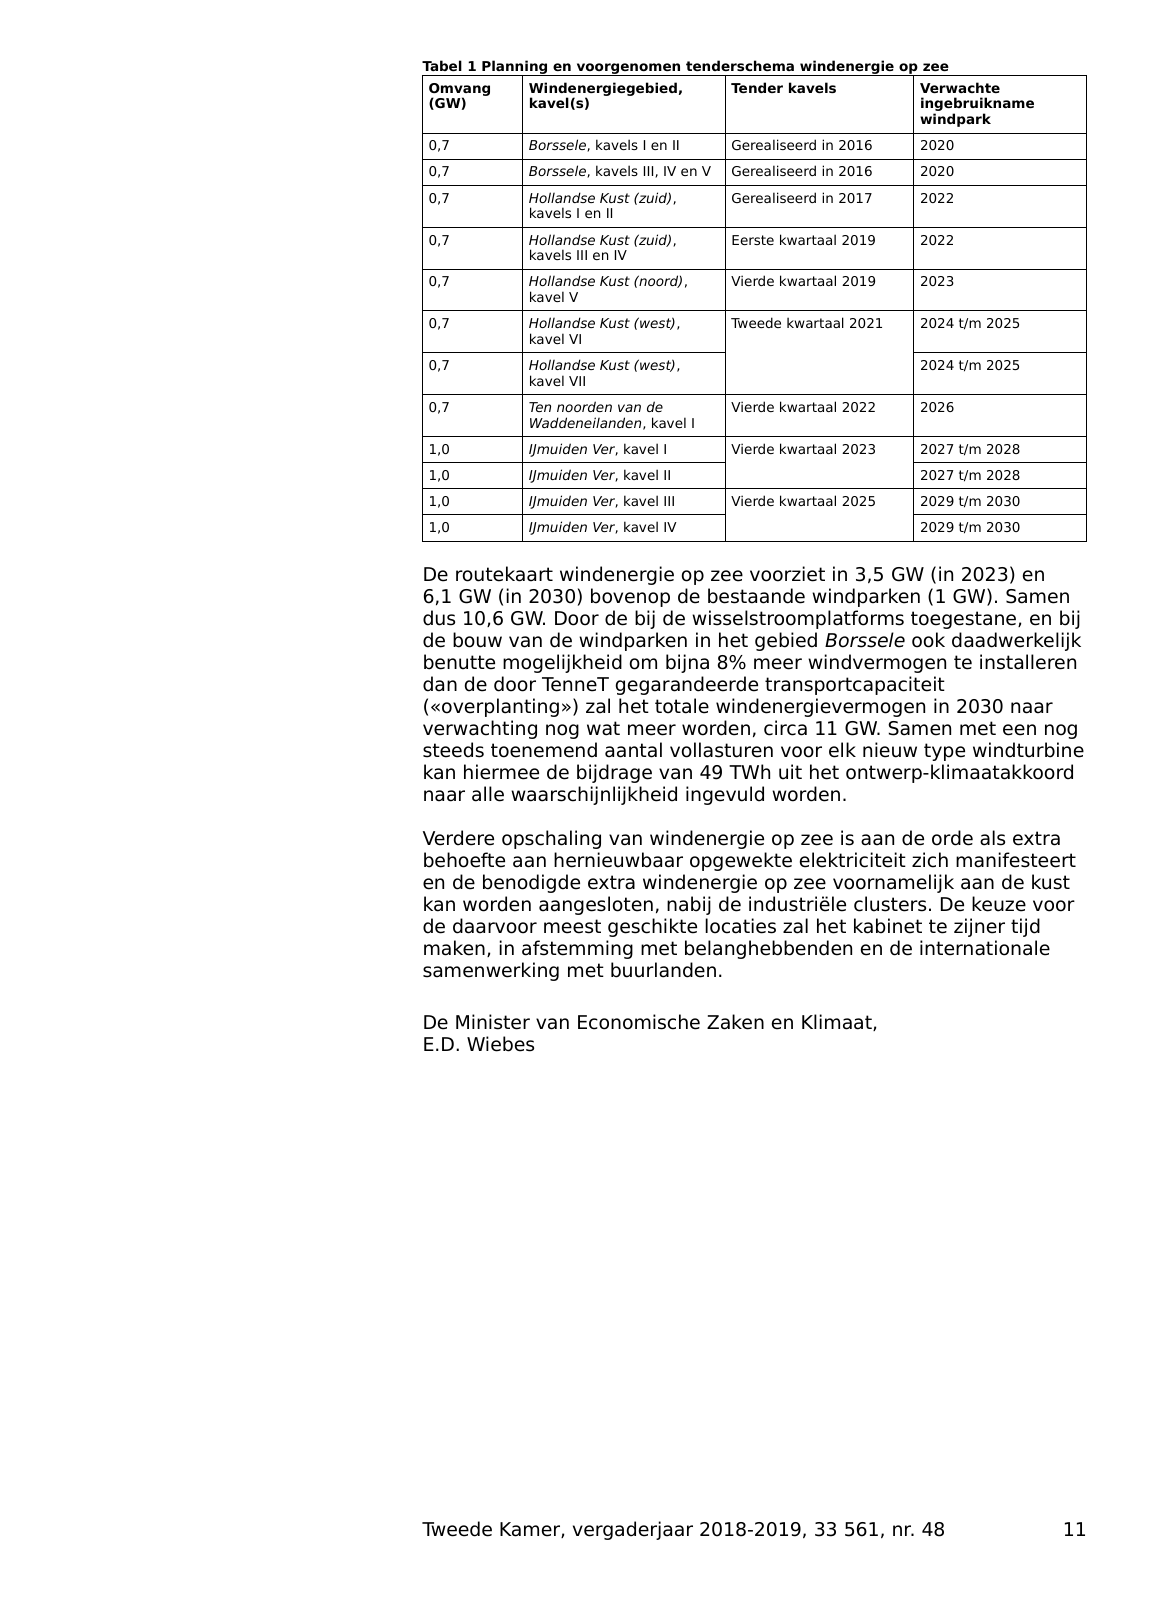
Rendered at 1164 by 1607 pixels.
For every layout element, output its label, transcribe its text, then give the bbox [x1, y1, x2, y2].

table_cell IJmuiden Ver, kavel III [523, 489, 725, 514]
table_cell Gerealiseerd in 2017 [726, 186, 913, 227]
table_cell Tweede kwartaal 2021 [726, 311, 913, 394]
table_cell 0,7 [423, 186, 522, 227]
table_cell Hollandse Kust (west), kavel VII [523, 353, 725, 394]
text Verdere opschaling van windenergie op zee is aan de orde als extra behoefte aan hernieuwbaar opgewekte elektriciteit zich manifesteert en de benodigde extra windenergie op zee voornamelijk aan de kust kan worden aangesloten, nabij de industriële clusters. De keuze voor de daarvoor meest geschikte locaties zal het kabinet te zijner tijd maken, in afstemming met belanghebbenden en de internationale samenwerking met buurlanden. [422, 828, 1087, 982]
table_cell 2029 t/m 2030 [914, 515, 1086, 541]
table_cell Hollandse Kust (zuid), kavels I en II [523, 186, 725, 227]
table_cell 1,0 [423, 437, 522, 462]
table_cell 2023 [914, 270, 1086, 310]
table_cell Gerealiseerd in 2016 [726, 134, 913, 158]
table_cell IJmuiden Ver, kavel II [523, 463, 725, 488]
table_cell 0,7 [423, 311, 522, 352]
table_cell 1,0 [423, 489, 522, 514]
table_cell Vierde kwartaal 2019 [726, 270, 913, 310]
table_cell 0,7 [423, 160, 522, 185]
table_cell Hollandse Kust (west), kavel VI [523, 311, 725, 352]
table_cell Borssele, kavels III, IV en V [523, 160, 725, 185]
table_cell Gerealiseerd in 2016 [726, 160, 913, 185]
table_cell 1,0 [423, 515, 522, 541]
table_header Tabel 1 Planning en voorgenomen tenderschema windenergie op zee [422, 59, 1087, 75]
table_cell 0,7 [423, 228, 522, 268]
table_cell 0,7 [423, 270, 522, 310]
table_cell 2029 t/m 2030 [914, 489, 1086, 514]
table_cell 2024 t/m 2025 [914, 353, 1086, 394]
table_cell 2027 t/m 2028 [914, 437, 1086, 462]
table_cell Omvang (GW) [423, 76, 522, 132]
table_cell Vierde kwartaal 2025 [726, 489, 913, 541]
table_cell Vierde kwartaal 2023 [726, 437, 913, 488]
text De routekaart windenergie op zee voorziet in 3,5 GW (in 2023) en 6,1 GW (in 2030) bovenop de bestaande windparken (1 GW). Samen dus 10,6 GW. Door de bij de wisselstroomplatforms toegestane, en bij de bouw van de windparken in het gebied Borssele ook daadwerkelijk benutte mogelijkheid om bijna 8% meer windvermogen te installeren dan de door TenneT gegarandeerde transportcapaciteit («overplanting») zal het totale windenergievermogen in 2030 naar verwachting nog wat meer worden, circa 11 GW. Samen met een nog steeds toenemend aantal vollasturen voor elk nieuw type windturbine kan hiermee de bijdrage van 49 TWh uit het ontwerp-klimaatakkoord naar alle waarschijnlijkheid ingevuld worden. [422, 564, 1087, 806]
table_cell 2022 [914, 228, 1086, 268]
table_cell IJmuiden Ver, kavel I [523, 437, 725, 462]
table_cell 2024 t/m 2025 [914, 311, 1086, 352]
table_cell 2020 [914, 160, 1086, 185]
table_cell Borssele, kavels I en II [523, 134, 725, 158]
table_cell 0,7 [423, 134, 522, 158]
table_cell Tender kavels [726, 76, 913, 132]
table_cell Ten noorden van de Waddeneilanden, kavel I [523, 395, 725, 436]
table_cell Windenergiegebied, kavel(s) [523, 76, 725, 132]
table_cell 2026 [914, 395, 1086, 436]
text De Minister van Economische Zaken en Klimaat, E.D. Wiebes [422, 1012, 1087, 1056]
table_cell Vierde kwartaal 2022 [726, 395, 913, 436]
table_cell 0,7 [423, 395, 522, 436]
table_cell Verwachte ingebruikname windpark [914, 76, 1086, 132]
table_cell IJmuiden Ver, kavel IV [523, 515, 725, 541]
table_cell 0,7 [423, 353, 522, 394]
table_cell Hollandse Kust (zuid), kavels III en IV [523, 228, 725, 268]
table_cell 2022 [914, 186, 1086, 227]
table_cell 2020 [914, 134, 1086, 158]
table_cell 2027 t/m 2028 [914, 463, 1086, 488]
table_cell Eerste kwartaal 2019 [726, 228, 913, 268]
table_cell 1,0 [423, 463, 522, 488]
table_cell Hollandse Kust (noord), kavel V [523, 270, 725, 310]
